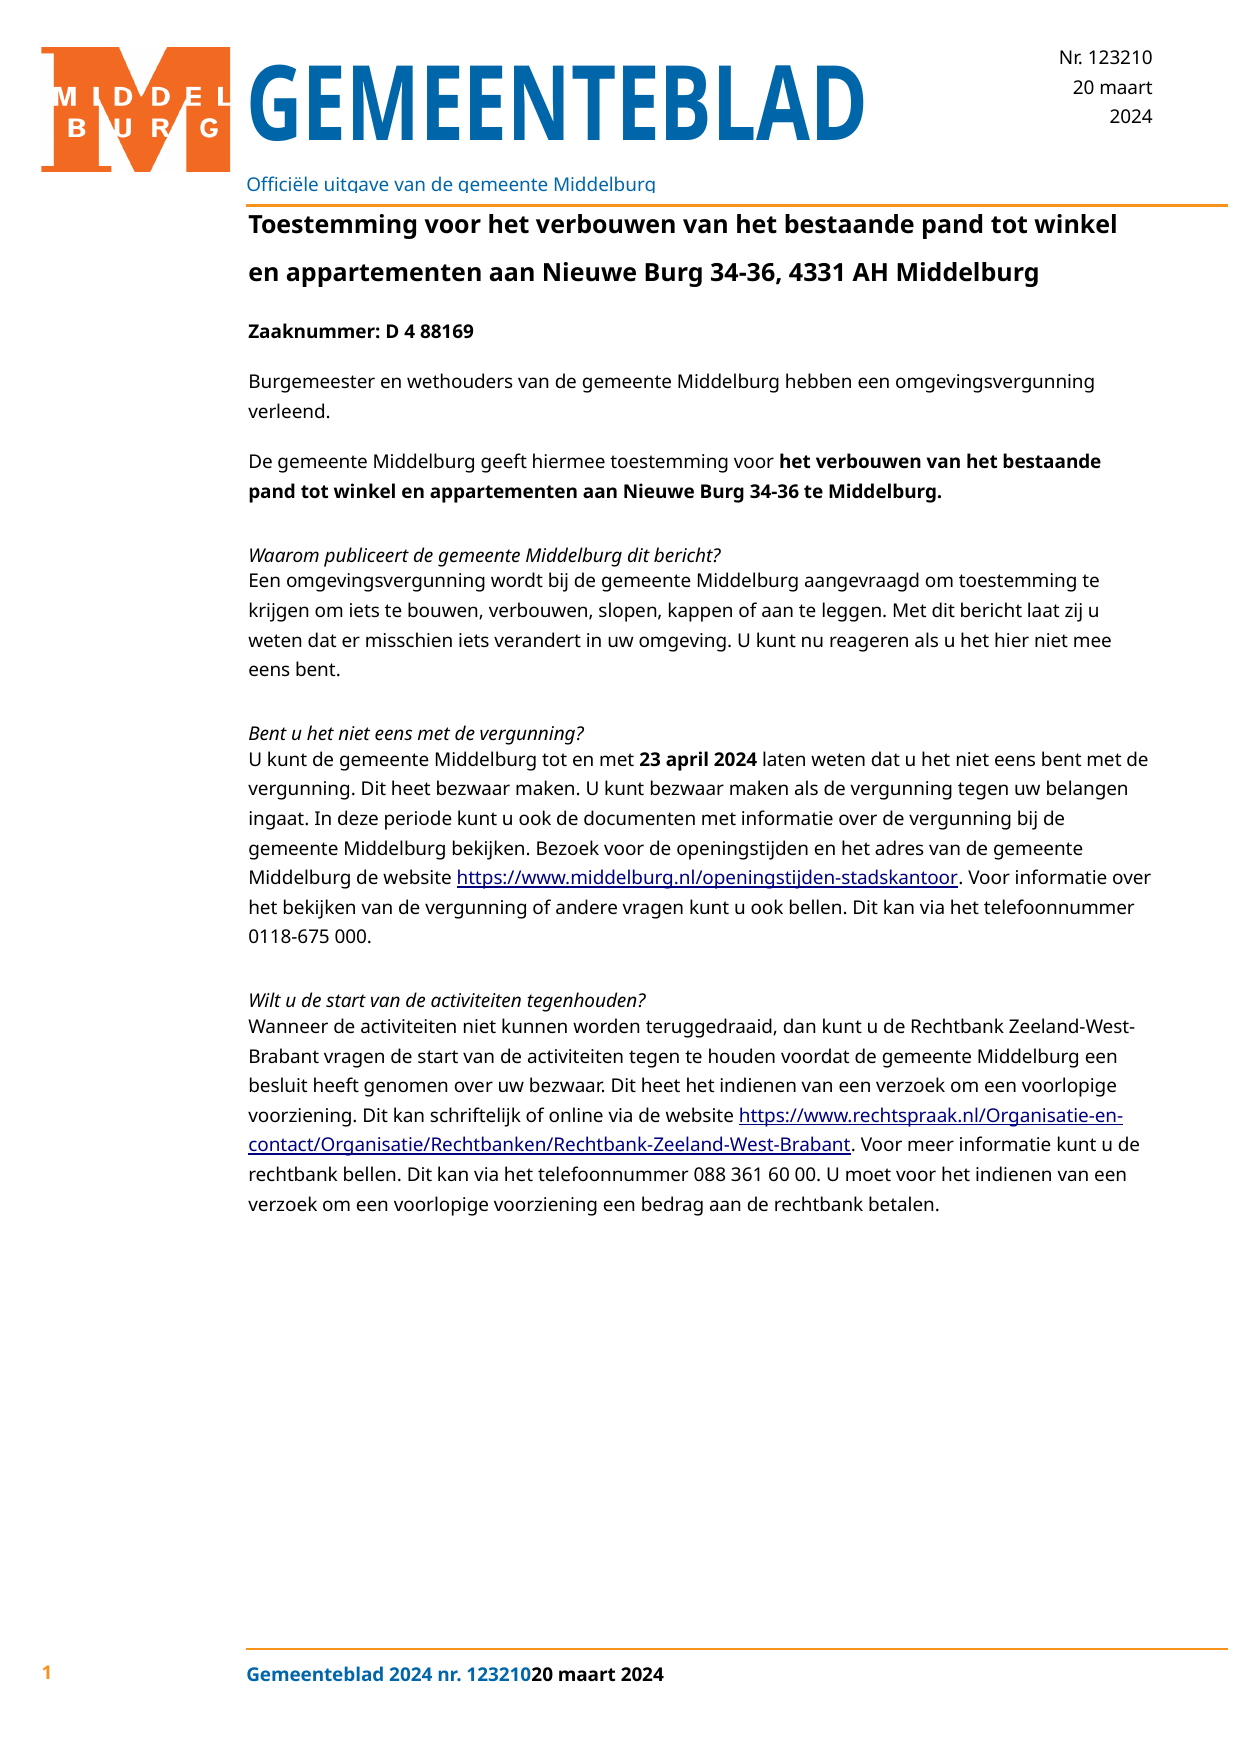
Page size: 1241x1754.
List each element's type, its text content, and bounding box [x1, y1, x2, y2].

text U kunt de gemeente Middelburg tot en met 23 april 2024 laten weten dat u het niet eens bent met de vergunning. Dit heet bezwaar maken. U kunt bezwaar maken als de vergunning tegen uw belangen ingaat. In deze periode kunt u ook de documenten met informatie over de vergunning bij de gemeente Middelburg bekijken. Bezoek voor de openingstijden en het adres van de gemeente Middelburg de website https://www.middelburg.nl/openingstijden-stadskantoor. Voor informatie over het bekijken van de vergunning of andere vragen kunt u ook bellen. Dit kan via het telefoonnummer 0118-675 000. [248, 746, 1152, 949]
text Wilt u de start van de activiteiten tegenhouden? [248, 987, 1152, 1013]
text De gemeente Middelburg geeft hiermee toestemming voor het verbouwen van het bestaande pand tot winkel en appartementen aan Nieuwe Burg 34-36 te Middelburg. [248, 448, 1152, 504]
text Toestemming voor het verbouwen van het bestaande pand tot winkel en appartementen aan Nieuwe Burg 34-36, 4331 AH Middelburg [248, 207, 1152, 288]
text Waarom publiceert de gemeente Middelburg dit bericht? [248, 542, 1152, 568]
text Zaaknummer: D 4 88169 [248, 318, 1152, 344]
text Bent u het niet eens met de vergunning? [248, 720, 1152, 746]
picture [41, 47, 231, 172]
text Wanneer de activiteiten niet kunnen worden teruggedraaid, dan kunt u de Rechtbank Zeeland-West-Brabant vragen de start van de activiteiten tegen te houden voordat de gemeente Middelburg een besluit heeft genomen over uw bezwaar. Dit heet het indienen van een verzoek om een voorlopige voorziening. Dit kan schriftelijk of online via de website https://www.rechtspraak.nl/Organisatie-en-contact/Organisatie/Rechtbanken/Rechtbank-Zeeland-West-Brabant. Voor meer informatie kunt u de rechtbank bellen. Dit kan via het telefoonnummer 088 361 60 00. U moet voor het indienen van een verzoek om een voorlopige voorziening een bedrag aan de rechtbank betalen. [248, 1013, 1152, 1216]
text Een omgevingsvergunning wordt bij de gemeente Middelburg aangevraagd om toestemming te krijgen om iets te bouwen, verbouwen, slopen, kappen of aan te leggen. Met dit bericht laat zij u weten dat er misschien iets verandert in uw omgeving. U kunt nu reageren als u het hier niet mee eens bent. [248, 568, 1152, 682]
text Burgemeester en wethouders van de gemeente Middelburg hebben een omgevingsvergunning verleend. [248, 368, 1152, 424]
